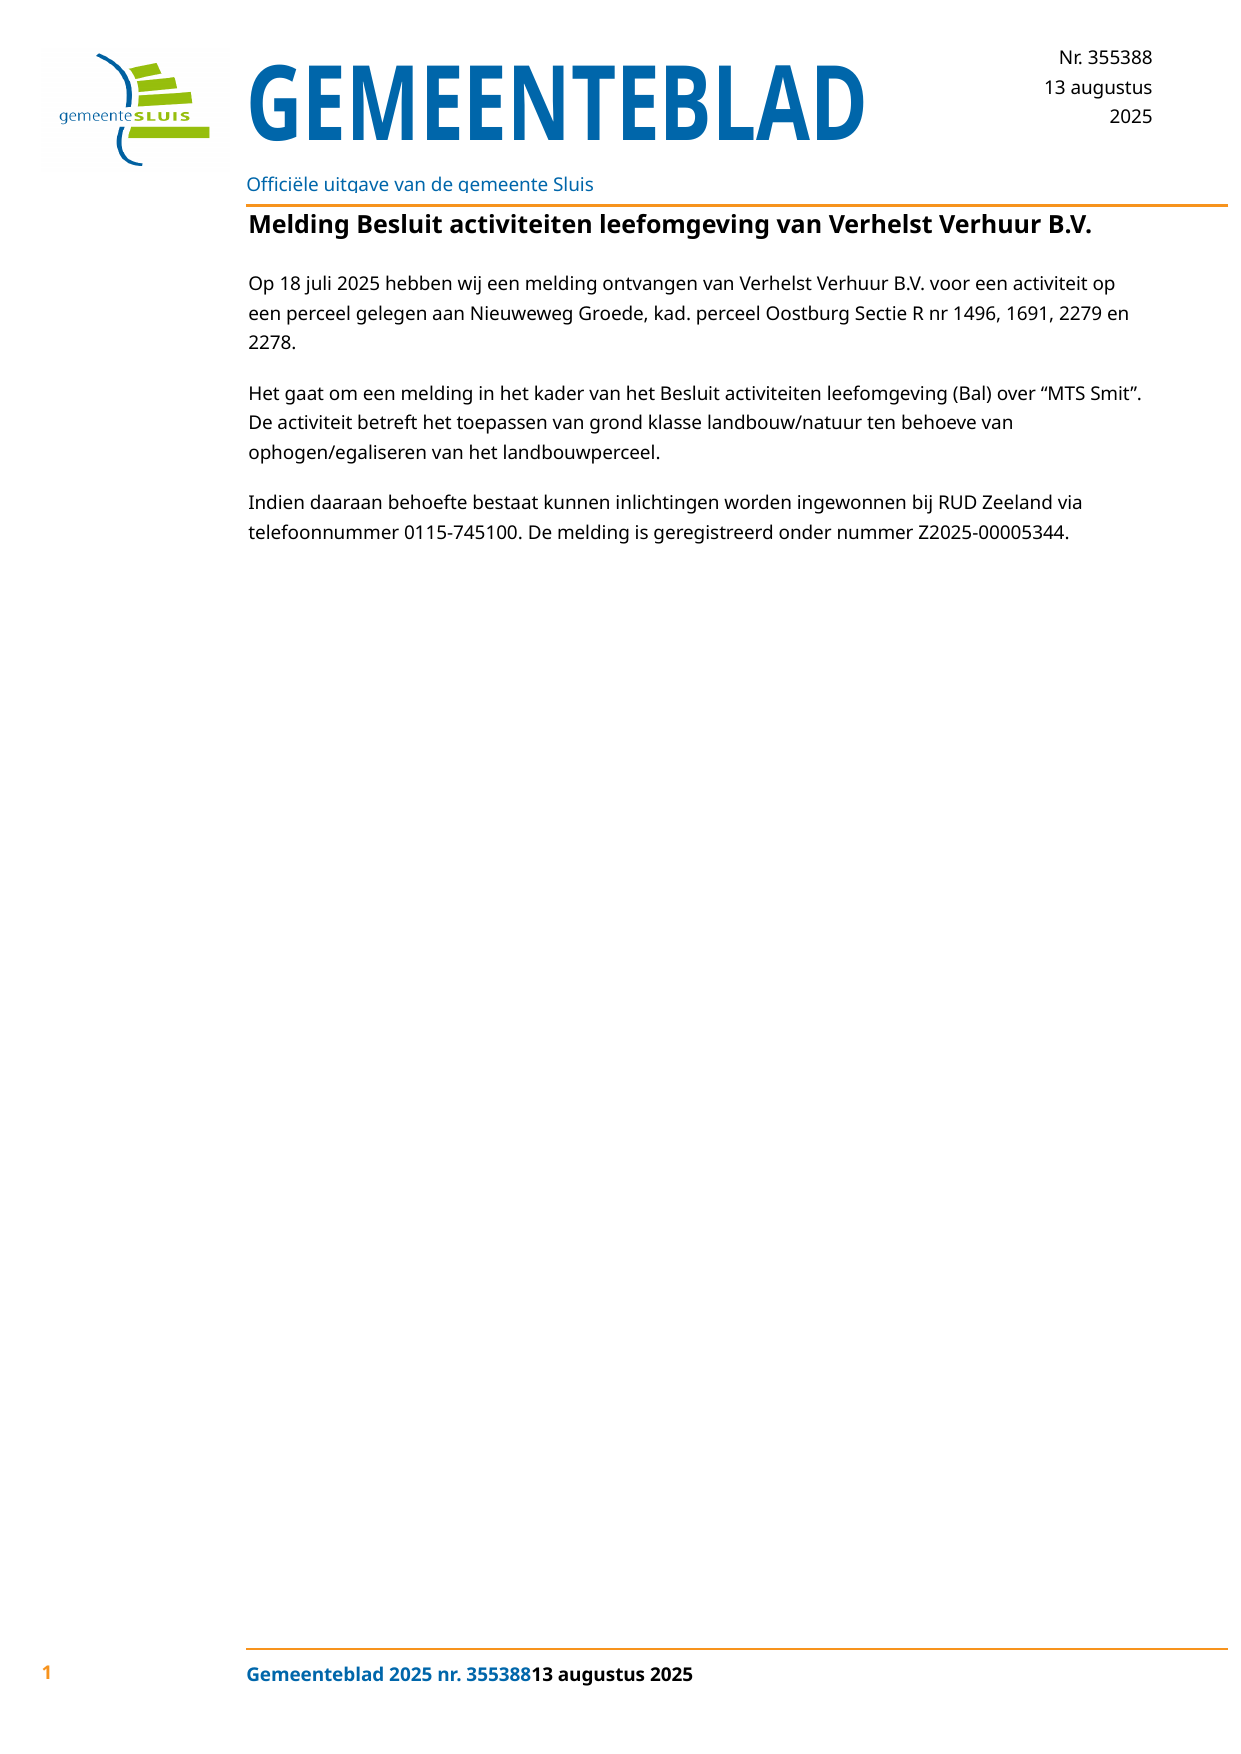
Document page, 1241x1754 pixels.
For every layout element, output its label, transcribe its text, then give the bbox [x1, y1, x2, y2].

text Op 18 juli 2025 hebben wij een melding ontvangen van Verhelst Verhuur B.V. voor een activiteit op een perceel gelegen aan Nieuweweg Groede, kad. perceel Oostburg Sectie R nr 1496, 1691, 2279 en 2278. [248, 270, 1152, 355]
picture [41, 47, 231, 172]
text Melding Besluit activiteiten leefomgeving van Verhelst Verhuur B.V. [248, 207, 1152, 241]
text Het gaat om een melding in het kader van het Besluit activiteiten leefomgeving (Bal) over “MTS Smit”. De activiteit betreft het toepassen van grond klasse landbouw/natuur ten behoeve van ophogen/egaliseren van het landbouwperceel. [248, 380, 1152, 465]
text Indien daaraan behoefte bestaat kunnen inlichtingen worden ingewonnen bij RUD Zeeland via telefoonnummer 0115-745100. De melding is geregistreerd onder nummer Z2025-00005344. [248, 489, 1152, 545]
